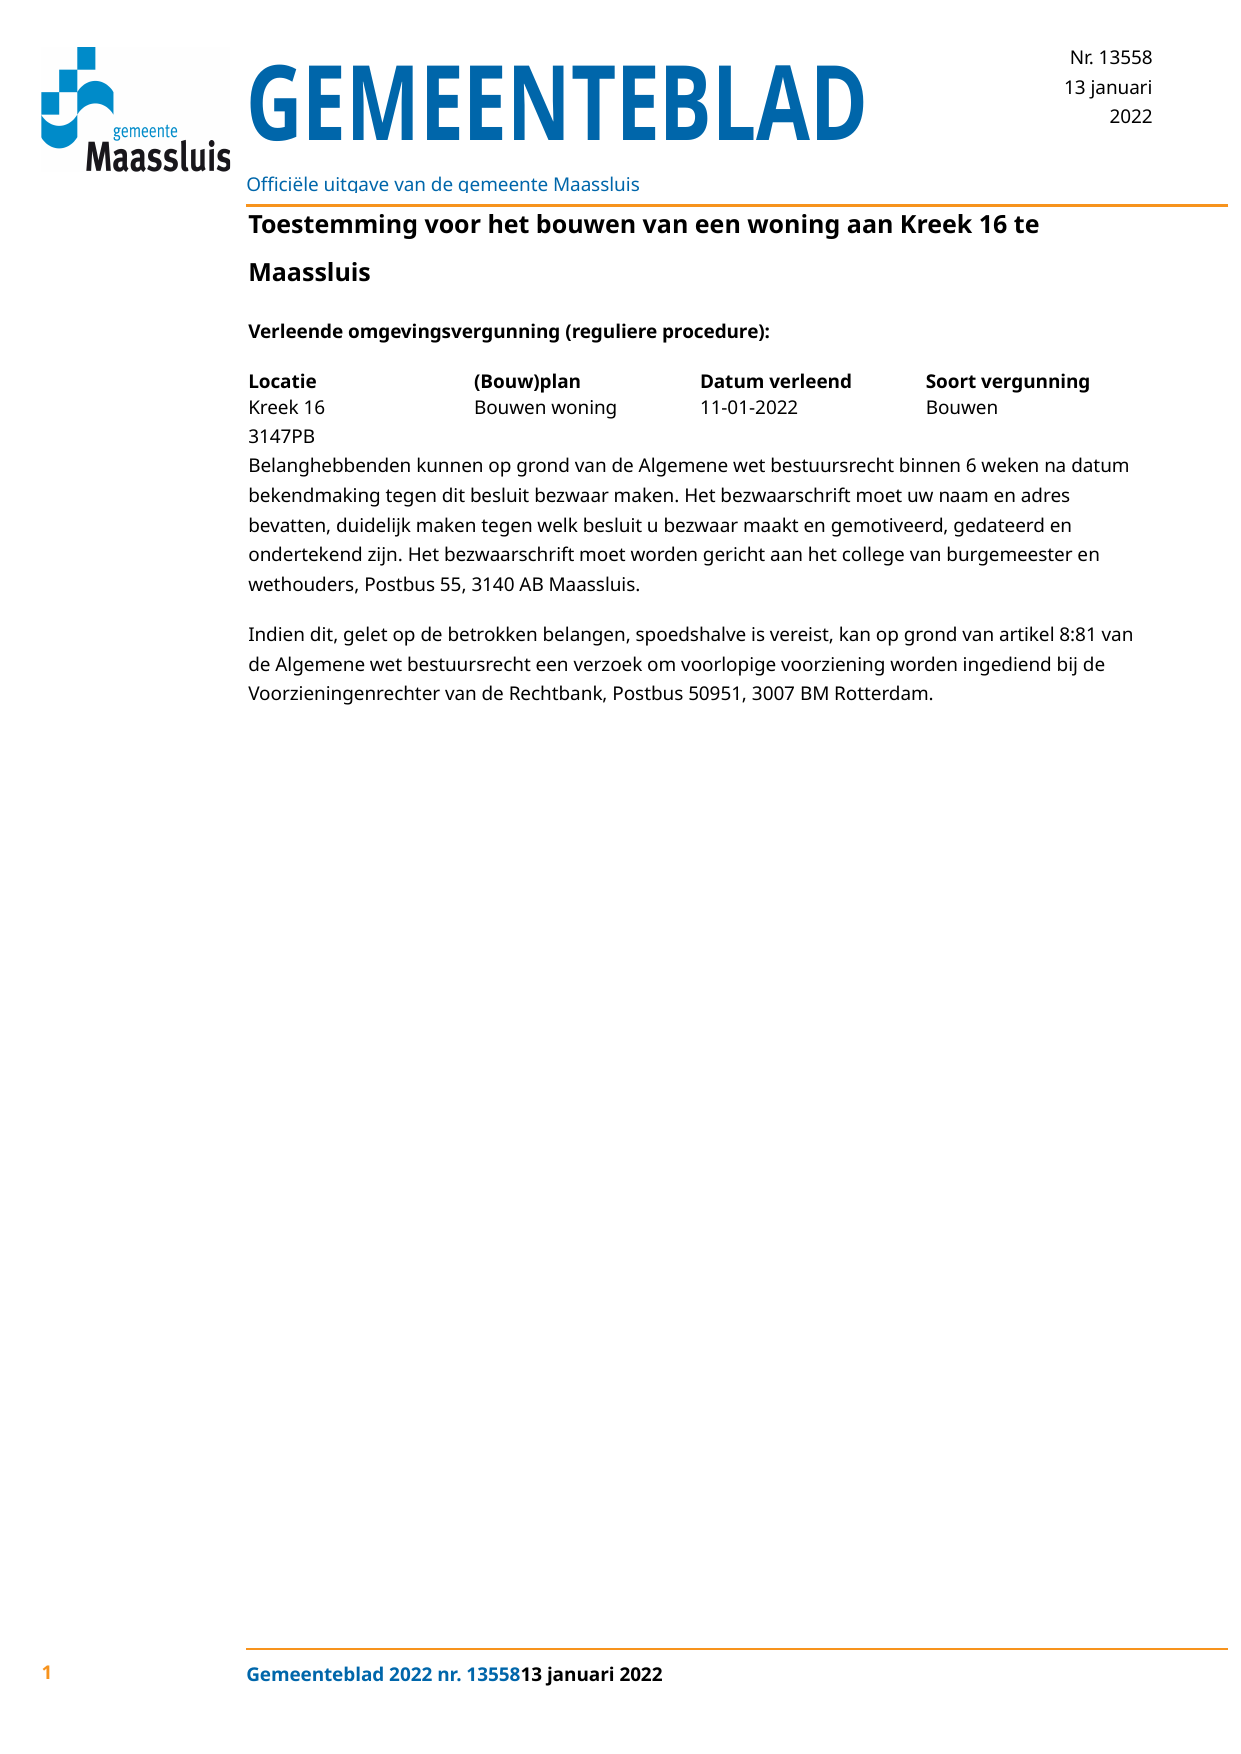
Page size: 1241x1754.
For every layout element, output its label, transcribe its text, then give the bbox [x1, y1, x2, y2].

picture [41, 47, 77, 92]
text Toestemming voor het bouwen van een woning aan Kreek 16 te Maassluis [248, 207, 1152, 288]
picture [41, 47, 231, 172]
table_header Soort vergunning [926, 369, 1152, 394]
table_header Locatie [248, 369, 474, 394]
table_cell Bouwen [926, 394, 1152, 449]
table_cell Kreek 16 3147PB [248, 394, 474, 449]
table_cell Bouwen woning [474, 394, 700, 449]
table_cell 11-01-2022 [700, 394, 926, 449]
text Belanghebbenden kunnen op grond van de Algemene wet bestuursrecht binnen 6 weken na datum bekendmaking tegen dit besluit bezwaar maken. Het bezwaarschrift moet uw naam en adres bevatten, duidelijk maken tegen welk besluit u bezwaar maakt en gemotiveerd, gedateerd en ondertekend zijn. Het bezwaarschrift moet worden gericht aan het college van burgemeester en wethouders, Postbus 55, 3140 AB Maassluis. [248, 453, 1152, 597]
table_header Datum verleend [700, 369, 926, 394]
text Verleende omgevingsvergunning (reguliere procedure): [248, 318, 1152, 344]
table_header (Bouw)plan [474, 369, 700, 394]
text Indien dit, gelet op de betrokken belangen, spoedshalve is vereist, kan op grond van artikel 8:81 van de Algemene wet bestuursrecht een verzoek om voorlopige voorziening worden ingediend bij de Voorzieningenrechter van de Rechtbank, Postbus 50951, 3007 BM Rotterdam. [248, 621, 1152, 706]
